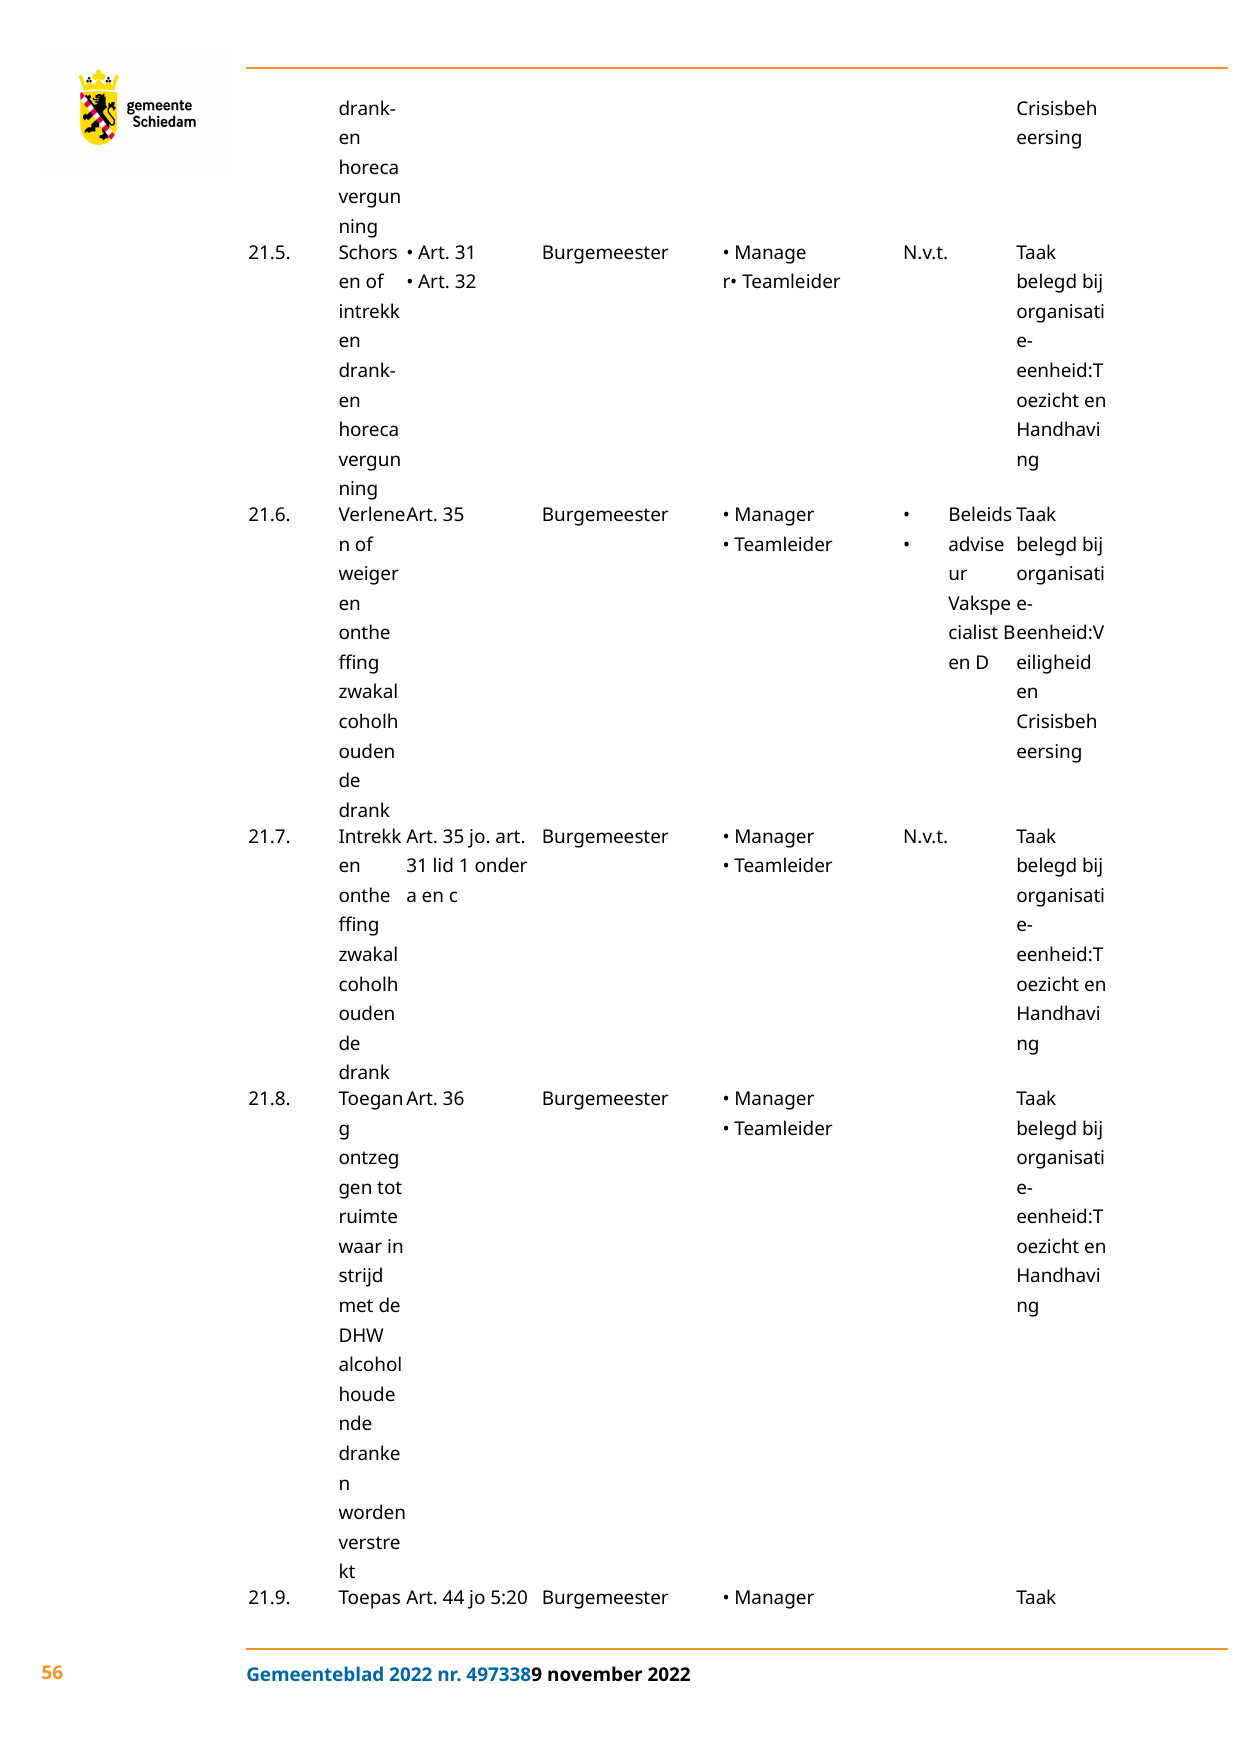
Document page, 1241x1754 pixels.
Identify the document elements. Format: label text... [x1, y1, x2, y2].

table_cell [542, 95, 722, 239]
table_cell Schorsen of intrekken drank- en horecavergunning [338, 239, 406, 501]
table_cell • • [903, 501, 948, 823]
table_cell [1129, 95, 1152, 239]
table_cell Taak belegd bij organisatie-eenheid:Veiligheid en Crisisbeheersing [1016, 501, 1106, 823]
table_cell [248, 95, 338, 239]
table_cell Crisisbeheersing [1016, 95, 1106, 239]
table_cell [903, 95, 1016, 239]
table_cell Art. 35 jo. art. 31 lid 1 onder a en c [406, 823, 542, 1085]
table_cell 21.5. [248, 239, 338, 501]
table_cell [1106, 1584, 1129, 1610]
table_cell [1106, 239, 1129, 501]
table_cell [903, 1584, 1016, 1610]
table_cell Burgemeester [542, 239, 722, 501]
table_cell Burgemeester [542, 1085, 722, 1584]
table_cell • Manager [722, 1584, 903, 1610]
table_cell Art. 36 [406, 1085, 542, 1584]
table_cell Taak belegd bij organisatie-eenheid:Toezicht en Handhaving [1016, 823, 1106, 1085]
table_cell Intrekken ontheffing zwakalcoholhoudende drank [338, 823, 406, 1085]
table_cell N.v.t. [903, 239, 1016, 501]
table_cell [1129, 1085, 1152, 1584]
table_cell • Art. 31 • Art. 32 [406, 239, 542, 501]
table_cell [1129, 501, 1152, 823]
table_cell 21.9. [248, 1584, 338, 1610]
table_cell Art. 44 jo 5:20 [406, 1584, 542, 1610]
table_cell [1129, 823, 1152, 1085]
table_cell • Manager • Teamleider [722, 501, 903, 823]
table_cell • Manage r• Teamleider [722, 239, 903, 501]
table_cell [1106, 1085, 1129, 1584]
table_cell Taak belegd bij organisatie-eenheid:Toezicht en Handhaving [1016, 1085, 1106, 1584]
table_cell Toepas [338, 1584, 406, 1610]
table_cell Beleidsadviseur Vakspecialist B en D [948, 501, 1016, 823]
table_cell Taak [1016, 1584, 1106, 1610]
table_cell [1106, 823, 1129, 1085]
table_cell Burgemeester [542, 501, 722, 823]
table_cell [1129, 239, 1152, 501]
table_cell Burgemeester [542, 823, 722, 1085]
table_cell Art. 35 [406, 501, 542, 823]
table_cell N.v.t. [903, 823, 1016, 1085]
table_cell Verlenen of weigeren ontheffing zwakalcoholhoudende drank [338, 501, 406, 823]
table_cell [406, 95, 542, 239]
picture [41, 47, 231, 172]
table_cell 21.7. [248, 823, 338, 1085]
table_cell • Manager • Teamleider [722, 823, 903, 1085]
table_cell [903, 1085, 1016, 1584]
table_cell drank- en horecavergunning [338, 95, 406, 239]
table_cell • Manager • Teamleider [722, 1085, 903, 1584]
table_cell 21.8. [248, 1085, 338, 1584]
table_cell Taak belegd bij organisatie-eenheid:Toezicht en Handhaving [1016, 239, 1106, 501]
table_cell [1106, 95, 1129, 239]
table_cell 21.6. [248, 501, 338, 823]
table_cell Burgemeester [542, 1584, 722, 1610]
table_cell [722, 95, 903, 239]
table_cell [1129, 1584, 1152, 1610]
table_cell [1106, 501, 1129, 823]
table_cell Toegang ontzeggen tot ruimte waar in strijd met de DHW alcoholhoudende dranken worden verstrekt [338, 1085, 406, 1584]
